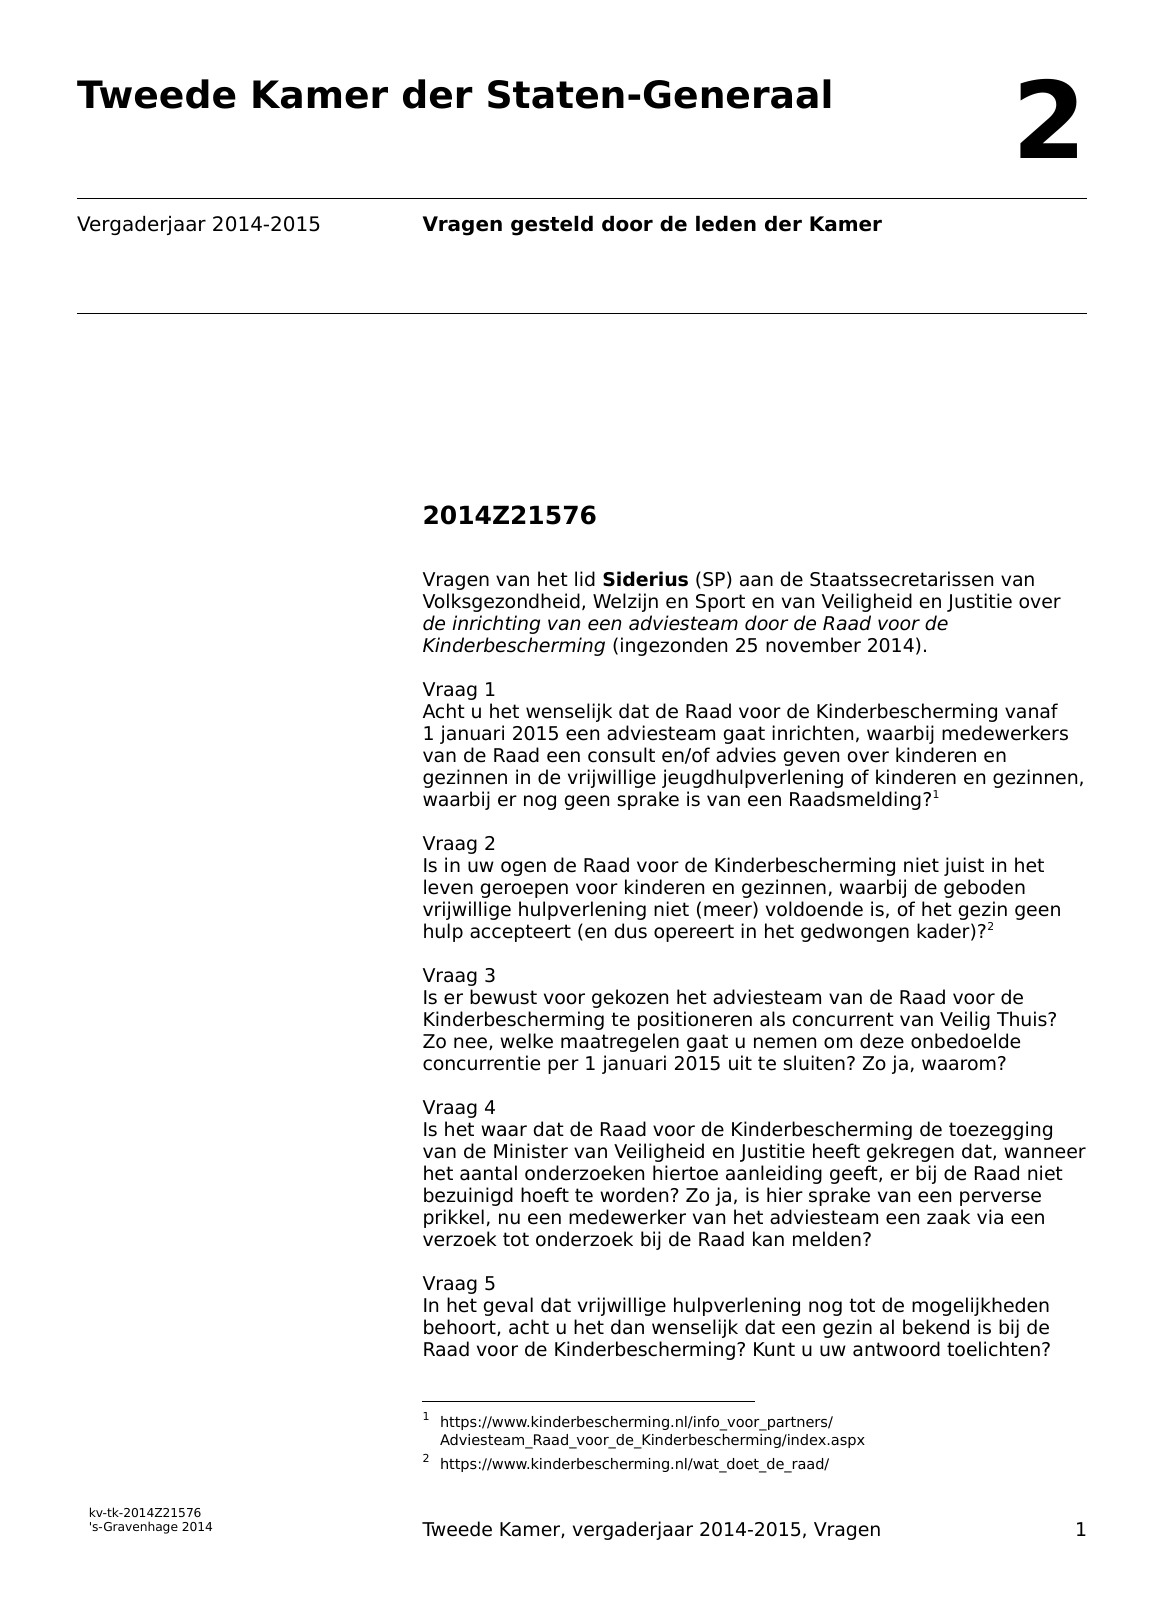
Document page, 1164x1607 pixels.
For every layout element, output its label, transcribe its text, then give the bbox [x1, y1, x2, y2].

text kv-tk-2014Z21576 [88, 1506, 323, 1520]
text Vraag 1 [422, 679, 1087, 701]
text Is het waar dat de Raad voor de Kinderbescherming de toezegging van de Minister van Veiligheid en Justitie heeft gekregen dat, wanneer het aantal onderzoeken hiertoe aanleiding geeft, er bij de Raad niet bezuinigd hoeft te worden? Zo ja, is hier sprake van een perverse prikkel, nu een medewerker van het adviesteam een zaak via een verzoek tot onderzoek bij de Raad kan melden? [422, 1119, 1087, 1251]
table_header 2 [886, 59, 1087, 198]
text Vragen van het lid Siderius (SP) aan de Staatssecretarissen van Volksgezondheid, Welzijn en Sport en van Veiligheid en Justitie over de inrichting van een adviesteam door de Raad voor de Kinderbescherming (ingezonden 25 november 2014). [422, 569, 1087, 657]
text Vraag 4 [422, 1097, 1087, 1119]
table_header Tweede Kamer der Staten-Generaal [77, 59, 886, 198]
text https://www.kinderbescherming.nl/info_voor_partners/Adviesteam_Raad_voor_de_Kinderbescherming/index.aspx [422, 1410, 1087, 1449]
text 's-Gravenhage 2014 [88, 1520, 323, 1534]
text Vraag 2 [422, 833, 1087, 855]
text Vraag 5 [422, 1273, 1087, 1295]
table_cell Vergaderjaar 2014-2015 [77, 199, 422, 313]
text 2014Z21576 [422, 501, 1087, 531]
text In het geval dat vrijwillige hulpverlening nog tot de mogelijkheden behoort, acht u het dan wenselijk dat een gezin al bekend is bij de Raad voor de Kinderbescherming? Kunt u uw antwoord toelichten? [422, 1295, 1087, 1361]
text Is er bewust voor gekozen het adviesteam van de Raad voor de Kinderbescherming te positioneren als concurrent van Veilig Thuis? Zo nee, welke maatregelen gaat u nemen om deze onbedoelde concurrentie per 1 januari 2015 uit te sluiten? Zo ja, waarom? [422, 987, 1087, 1075]
text https://www.kinderbescherming.nl/wat_doet_de_raad/ [422, 1452, 1087, 1474]
text Acht u het wenselijk dat de Raad voor de Kinderbescherming vanaf 1 januari 2015 een adviesteam gaat inrichten, waarbij medewerkers van de Raad een consult en/of advies geven over kinderen en gezinnen in de vrijwillige jeugdhulpverlening of kinderen en gezinnen, waarbij er nog geen sprake is van een Raadsmelding? [422, 701, 1087, 811]
text Vraag 3 [422, 965, 1087, 987]
text Is in uw ogen de Raad voor de Kinderbescherming niet juist in het leven geroepen voor kinderen en gezinnen, waarbij de geboden vrijwillige hulpverlening niet (meer) voldoende is, of het gezin geen hulp accepteert (en dus opereert in het gedwongen kader)? [422, 855, 1087, 943]
table_cell Vragen gesteld door de leden der Kamer [422, 199, 1087, 313]
